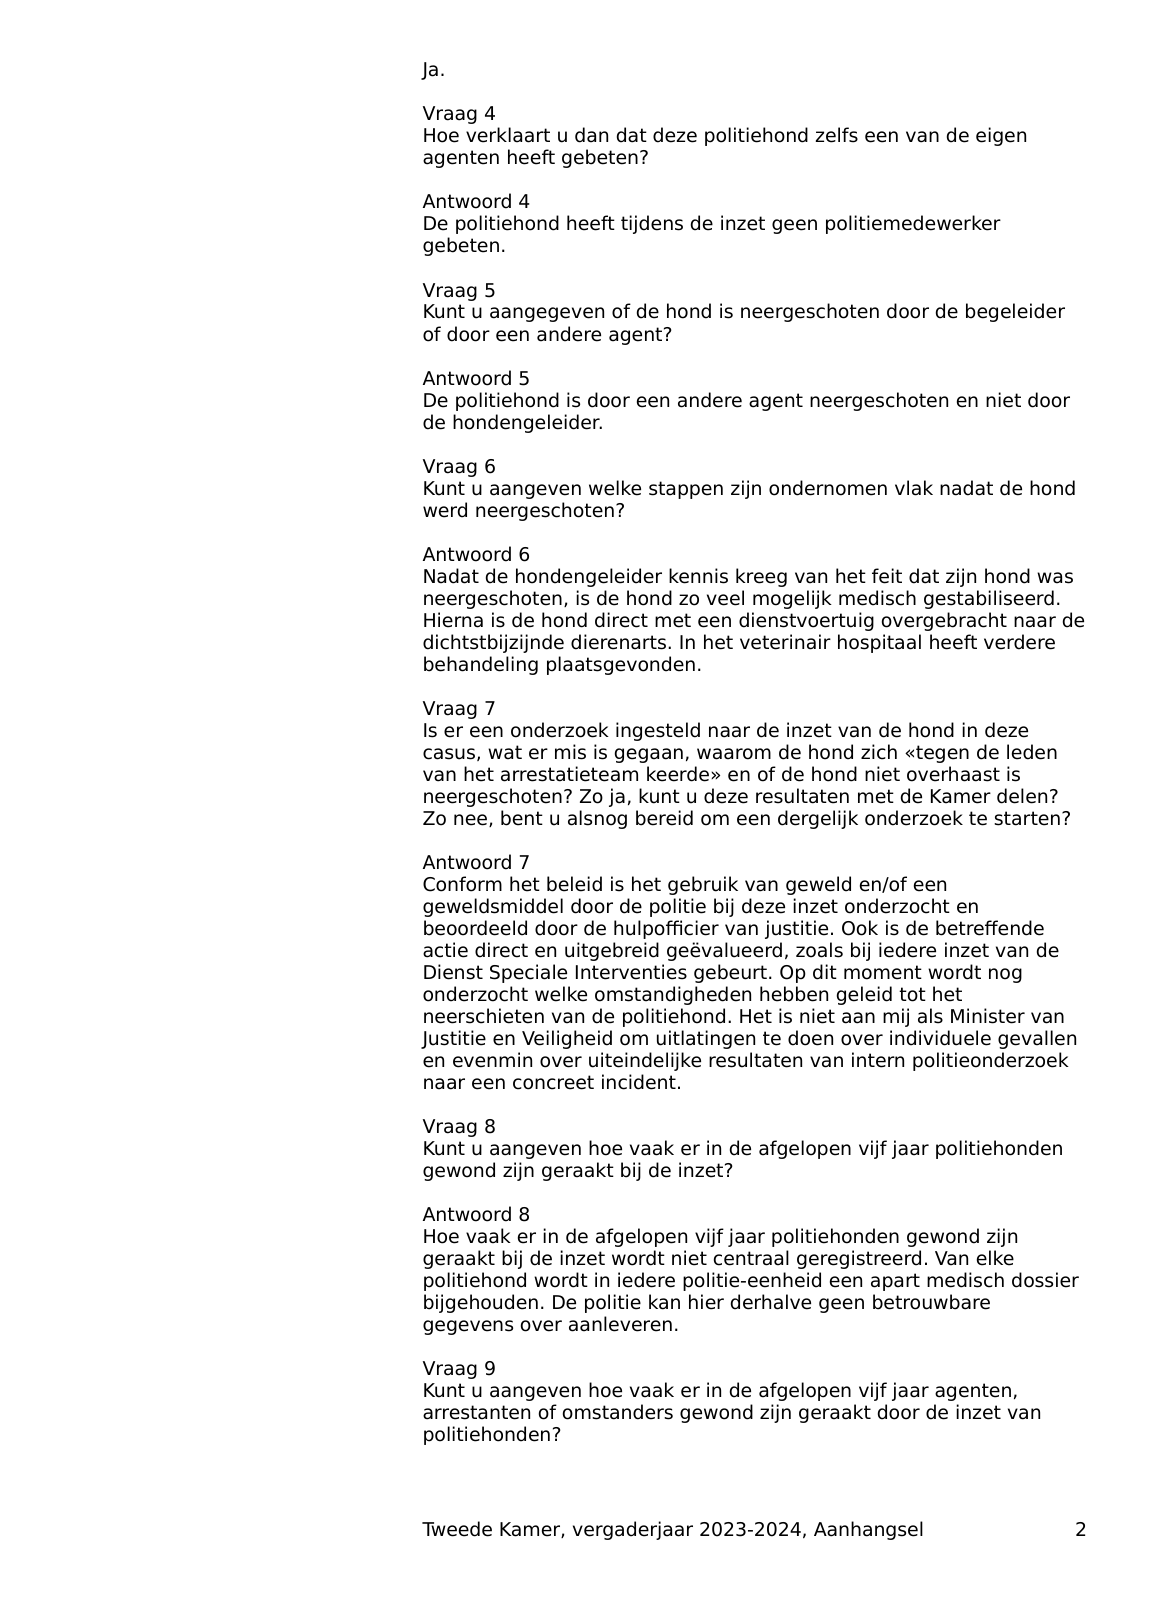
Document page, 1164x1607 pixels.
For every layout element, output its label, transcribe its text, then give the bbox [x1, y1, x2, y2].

text Hoe verklaart u dan dat deze politiehond zelfs een van de eigen agenten heeft gebeten? [422, 125, 1087, 169]
text Antwoord 8 [422, 1204, 1087, 1226]
text Antwoord 5 [422, 368, 1087, 389]
text Antwoord 7 [422, 852, 1087, 874]
text Kunt u aangegeven of de hond is neergeschoten door de begeleider of door een andere agent? [422, 301, 1087, 345]
text Vraag 9 [422, 1358, 1087, 1380]
text Kunt u aangeven welke stappen zijn ondernomen vlak nadat de hond werd neergeschoten? [422, 478, 1087, 522]
text Kunt u aangeven hoe vaak er in de afgelopen vijf jaar agenten, arrestanten of omstanders gewond zijn geraakt door de inzet van politiehonden? [422, 1380, 1087, 1446]
text Antwoord 6 [422, 544, 1087, 566]
text Vraag 8 [422, 1116, 1087, 1138]
text Is er een onderzoek ingesteld naar de inzet van de hond in deze casus, wat er mis is gegaan, waarom de hond zich «tegen de leden van het arrestatieteam keerde» en of de hond niet overhaast is neergeschoten? Zo ja, kunt u deze resultaten met de Kamer delen? Zo nee, bent u alsnog bereid om een dergelijk onderzoek te starten? [422, 720, 1087, 830]
text De politiehond heeft tijdens de inzet geen politiemedewerker gebeten. [422, 213, 1087, 257]
text Vraag 6 [422, 456, 1087, 478]
text Vraag 7 [422, 698, 1087, 720]
text Hoe vaak er in de afgelopen vijf jaar politiehonden gewond zijn geraakt bij de inzet wordt niet centraal geregistreerd. Van elke politiehond wordt in iedere politie-eenheid een apart medisch dossier bijgehouden. De politie kan hier derhalve geen betrouwbare gegevens over aanleveren. [422, 1226, 1087, 1336]
text Kunt u aangeven hoe vaak er in de afgelopen vijf jaar politiehonden gewond zijn geraakt bij de inzet? [422, 1138, 1087, 1182]
text Antwoord 4 [422, 191, 1087, 213]
text Conform het beleid is het gebruik van geweld en/of een geweldsmiddel door de politie bij deze inzet onderzocht en beoordeeld door de hulpofficier van justitie. Ook is de betreffende actie direct en uitgebreid geëvalueerd, zoals bij iedere inzet van de Dienst Speciale Interventies gebeurt. Op dit moment wordt nog onderzocht welke omstandigheden hebben geleid tot het neerschieten van de politiehond. Het is niet aan mij als Minister van Justitie en Veiligheid om uitlatingen te doen over individuele gevallen en evenmin over uiteindelijke resultaten van intern politieonderzoek naar een concreet incident. [422, 874, 1087, 1094]
text Ja. [422, 59, 1087, 81]
text Vraag 4 [422, 103, 1087, 125]
text Vraag 5 [422, 279, 1087, 301]
text De politiehond is door een andere agent neergeschoten en niet door de hondengeleider. [422, 389, 1087, 433]
text Nadat de hondengeleider kennis kreeg van het feit dat zijn hond was neergeschoten, is de hond zo veel mogelijk medisch gestabiliseerd. Hierna is de hond direct met een dienstvoertuig overgebracht naar de dichtstbijzijnde dierenarts. In het veterinair hospitaal heeft verdere behandeling plaatsgevonden. [422, 566, 1087, 676]
